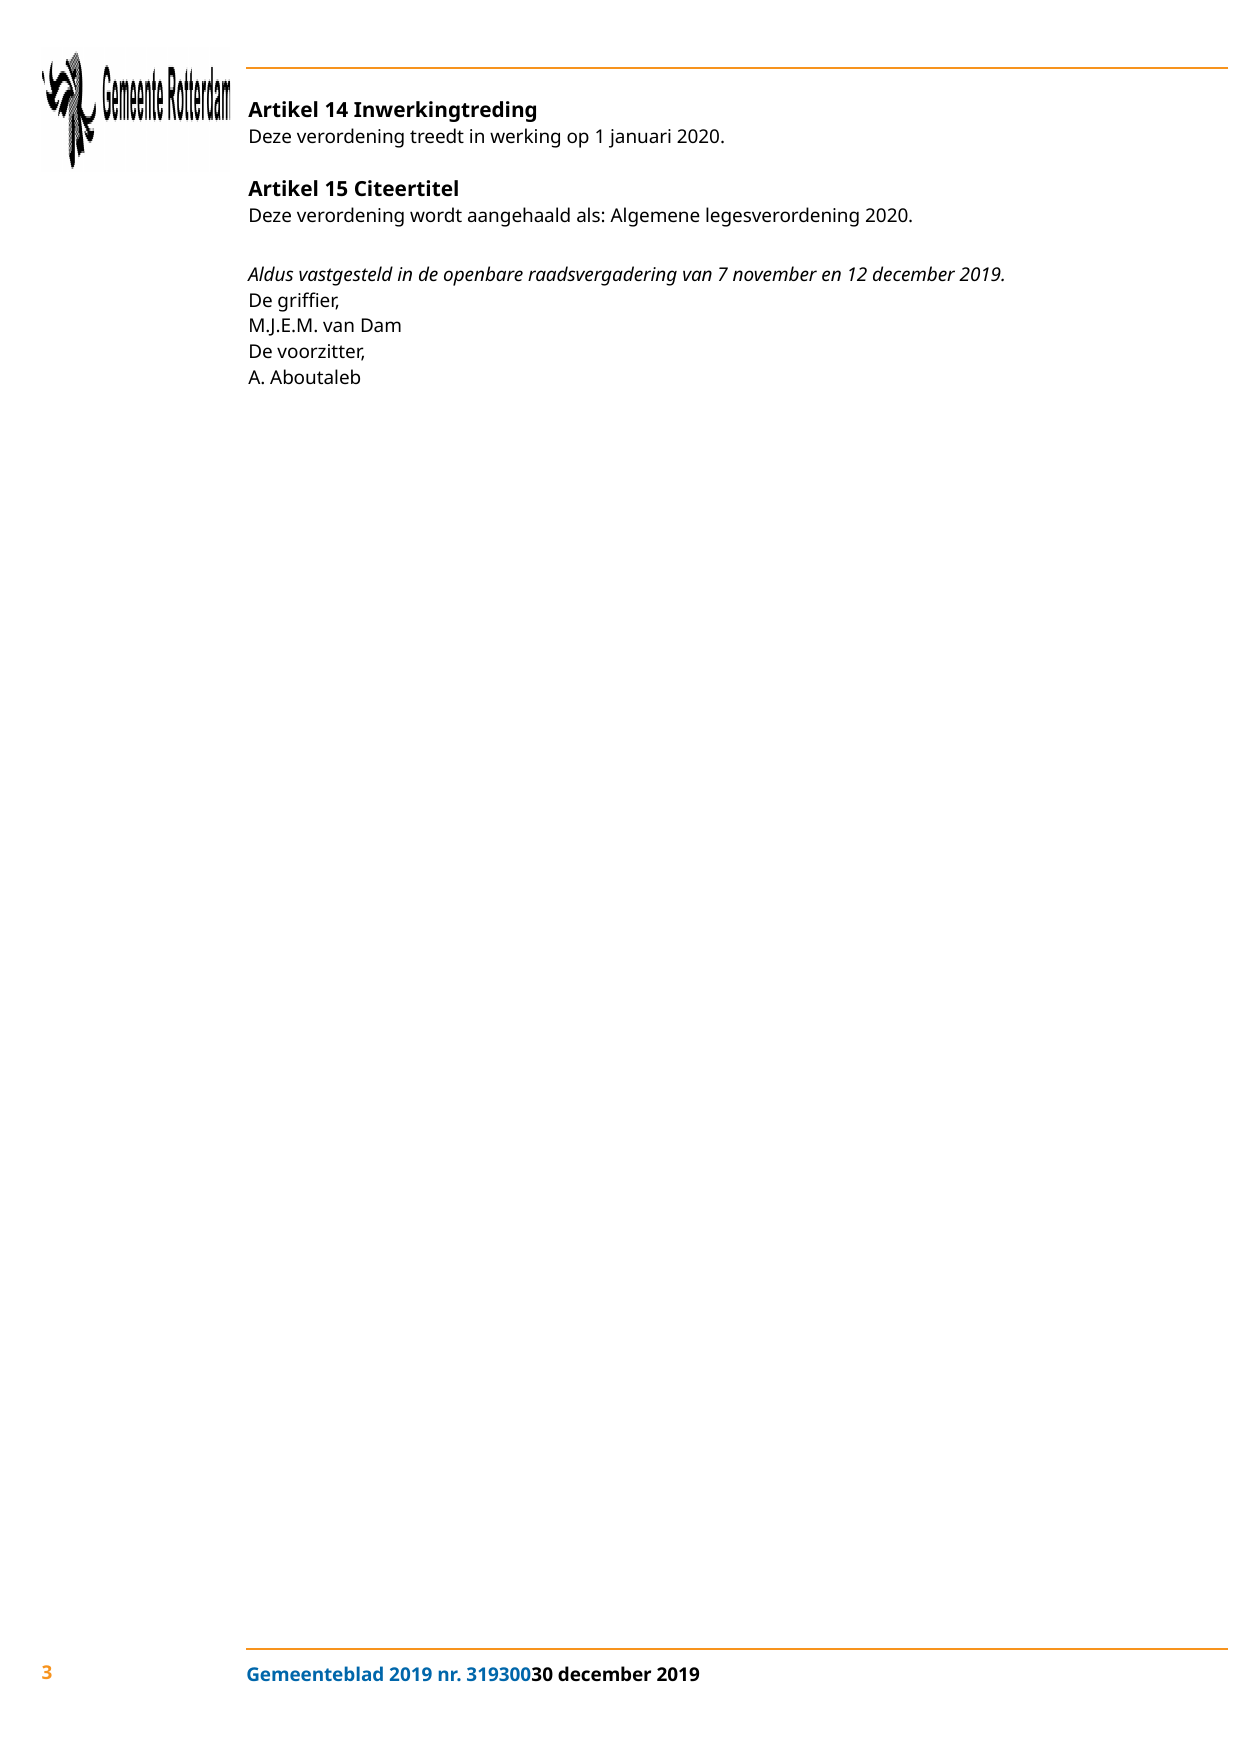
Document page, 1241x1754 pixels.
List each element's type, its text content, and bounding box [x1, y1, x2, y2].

text De griffier, [248, 287, 1152, 313]
text Artikel 14 Inwerkingtreding [248, 95, 1152, 123]
text A. Aboutaleb [248, 364, 1152, 390]
text Deze verordening treedt in werking op 1 januari 2020. [248, 123, 1152, 149]
text Artikel 15 Citeertitel [248, 174, 1152, 202]
text M.J.E.M. van Dam [248, 313, 1152, 338]
text De voorzitter, [248, 338, 1152, 364]
text Deze verordening wordt aangehaald als: Algemene legesverordening 2020. [248, 202, 1152, 228]
picture [41, 47, 231, 172]
text Aldus vastgesteld in de openbare raadsvergadering van 7 november en 12 december 2019. [248, 261, 1152, 287]
